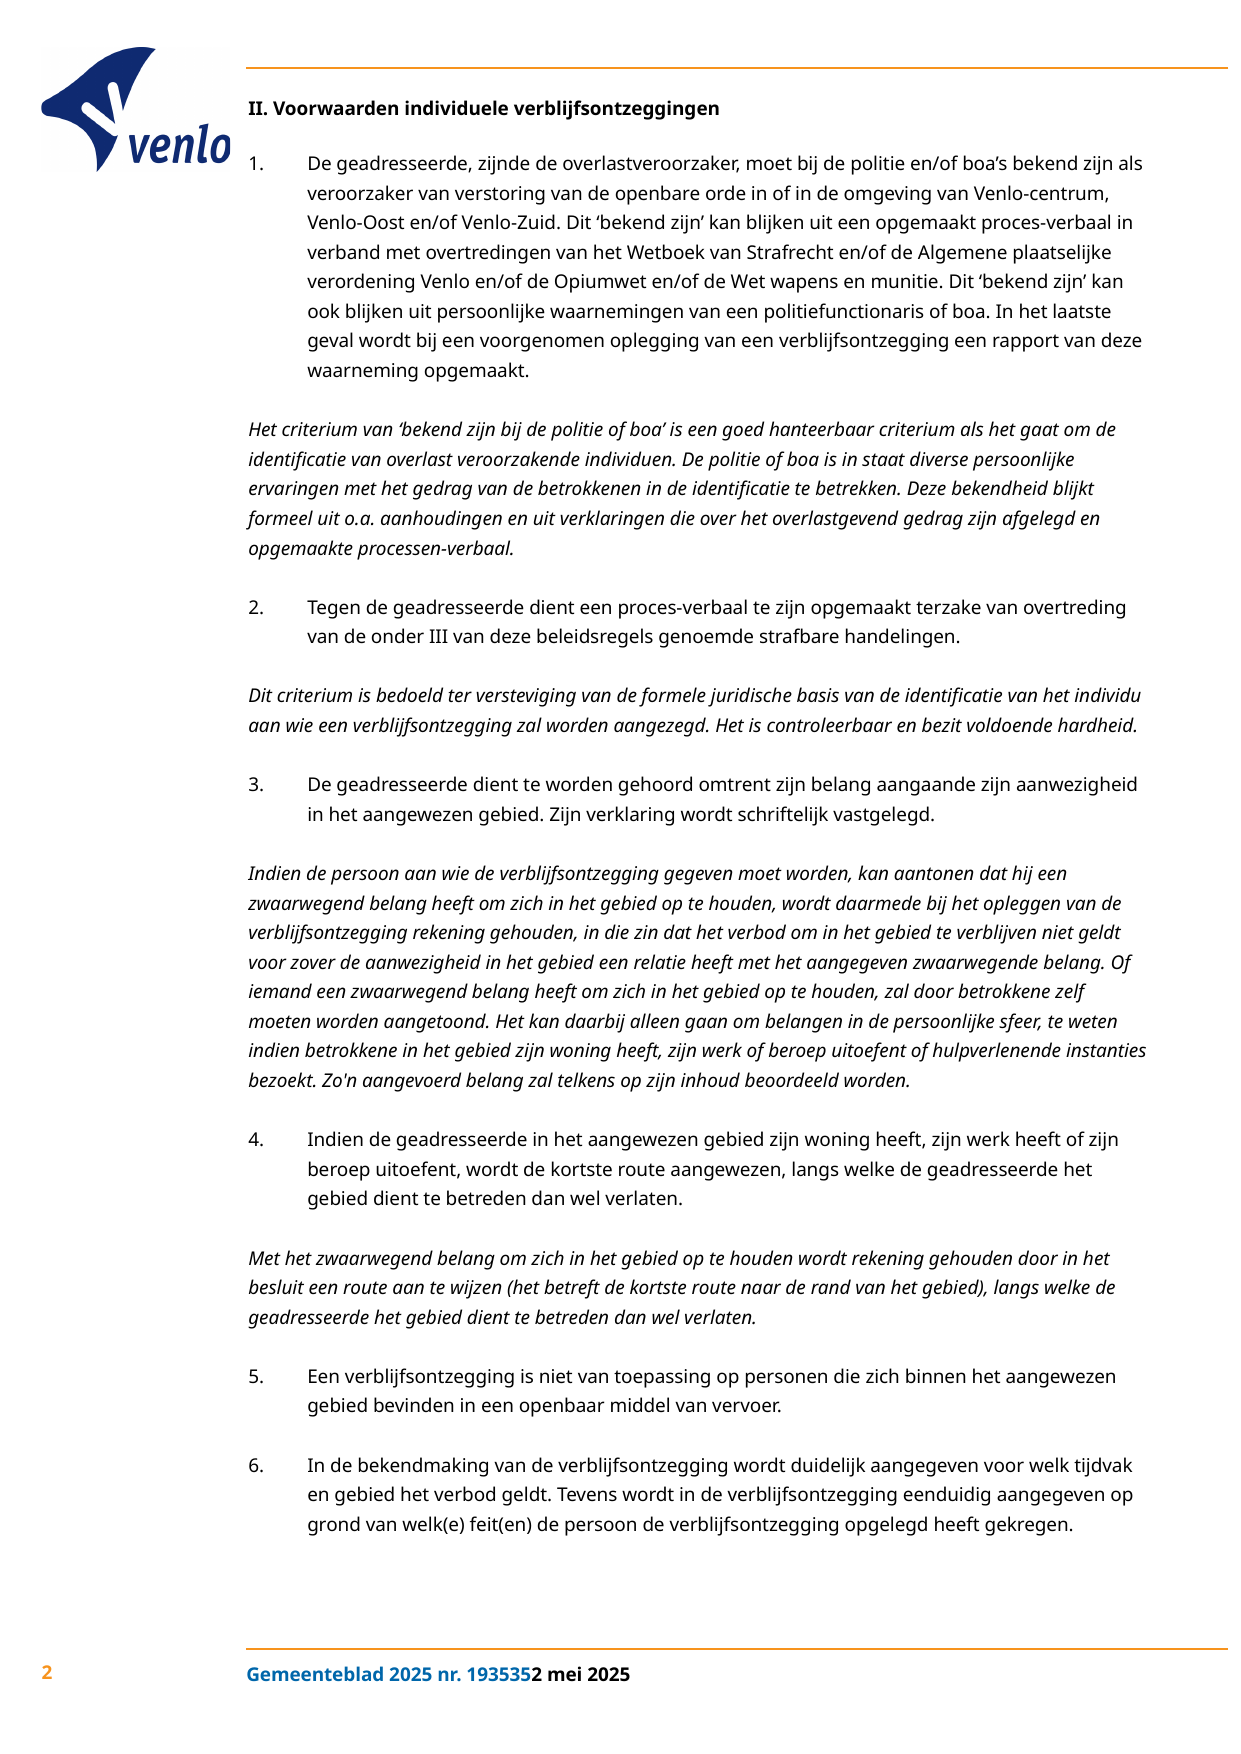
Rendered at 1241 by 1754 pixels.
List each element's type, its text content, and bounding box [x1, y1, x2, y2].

list In de bekendmaking van de verblijfsontzegging wordt duidelijk aangegeven voor welk tijdvak en gebied het verbod geldt. Tevens wordt in de verblijfsontzegging eenduidig aangegeven op grond van welk(e) feit(en) de persoon de verblijfsontzegging opgelegd heeft gekregen. [248, 1452, 1152, 1537]
list De geadresseerde, zijnde de overlastveroorzaker, moet bij de politie en/of boa’s bekend zijn als veroorzaker van verstoring van de openbare orde in of in de omgeving van Venlo-centrum, Venlo-Oost en/of Venlo-Zuid. Dit ‘bekend zijn’ kan blijken uit een opgemaakt proces-verbaal in verband met overtredingen van het Wetboek van Strafrecht en/of de Algemene plaatselijke verordening Venlo en/of de Opiumwet en/of de Wet wapens en munitie. Dit ‘bekend zijn’ kan ook blijken uit persoonlijke waarnemingen van een politiefunctionaris of boa. In het laatste geval wordt bij een voorgenomen oplegging van een verblijfsontzegging een rapport van deze waarneming opgemaakt. [248, 150, 1152, 383]
text Met het zwaarwegend belang om zich in het gebied op te houden wordt rekening gehouden door in het besluit een route aan te wijzen (het betreft de kortste route naar de rand van het gebied), langs welke de geadresseerde het gebied dient te betreden dan wel verlaten. [248, 1245, 1152, 1329]
text Indien de persoon aan wie de verblijfsontzegging gegeven moet worden, kan aantonen dat hij een zwaarwegend belang heeft om zich in het gebied op te houden, wordt daarmede bij het opleggen van de verblijfsontzegging rekening gehouden, in die zin dat het verbod om in het gebied te verblijven niet geldt voor zover de aanwezigheid in het gebied een relatie heeft met het aangegeven zwaarwegende belang. Of iemand een zwaarwegend belang heeft om zich in het gebied op te houden, zal door betrokkene zelf moeten worden aangetoond. Het kan daarbij alleen gaan om belangen in de persoonlijke sfeer, te weten indien betrokkene in het gebied zijn woning heeft, zijn werk of beroep uitoefent of hulpverlenende instanties bezoekt. Zo'n aangevoerd belang zal telkens op zijn inhoud beoordeeld worden. [248, 860, 1152, 1093]
list Een verblijfsontzegging is niet van toepassing op personen die zich binnen het aangewezen gebied bevinden in een openbaar middel van vervoer. [248, 1363, 1152, 1418]
list Indien de geadresseerde in het aangewezen gebied zijn woning heeft, zijn werk heeft of zijn beroep uitoefent, wordt de kortste route aangewezen, langs welke de geadresseerde het gebied dient te betreden dan wel verlaten. [248, 1126, 1152, 1211]
text Het criterium van ‘bekend zijn bij de politie of boa’ is een goed hanteerbaar criterium als het gaat om de identificatie van overlast veroorzakende individuen. De politie of boa is in staat diverse persoonlijke ervaringen met het gedrag van de betrokkenen in de identificatie te betrekken. Deze bekendheid blijkt formeel uit o.a. aanhoudingen en uit verklaringen die over het overlastgevend gedrag zijn afgelegd en opgemaakte processen-verbaal. [248, 416, 1152, 560]
list De geadresseerde dient te worden gehoord omtrent zijn belang aangaande zijn aanwezigheid in het aangewezen gebied. Zijn verklaring wordt schriftelijk vastgelegd. [248, 771, 1152, 827]
text II. Voorwaarden individuele verblijfsontzeggingen [248, 95, 1152, 121]
text Dit criterium is bedoeld ter versteviging van de formele juridische basis van de identificatie van het individu aan wie een verblijfsontzegging zal worden aangezegd. Het is controleerbaar en bezit voldoende hardheid. [248, 683, 1152, 738]
list Tegen de geadresseerde dient een proces-verbaal te zijn opgemaakt terzake van overtreding van de onder III van deze beleidsregels genoemde strafbare handelingen. [248, 594, 1152, 649]
picture [41, 47, 231, 172]
